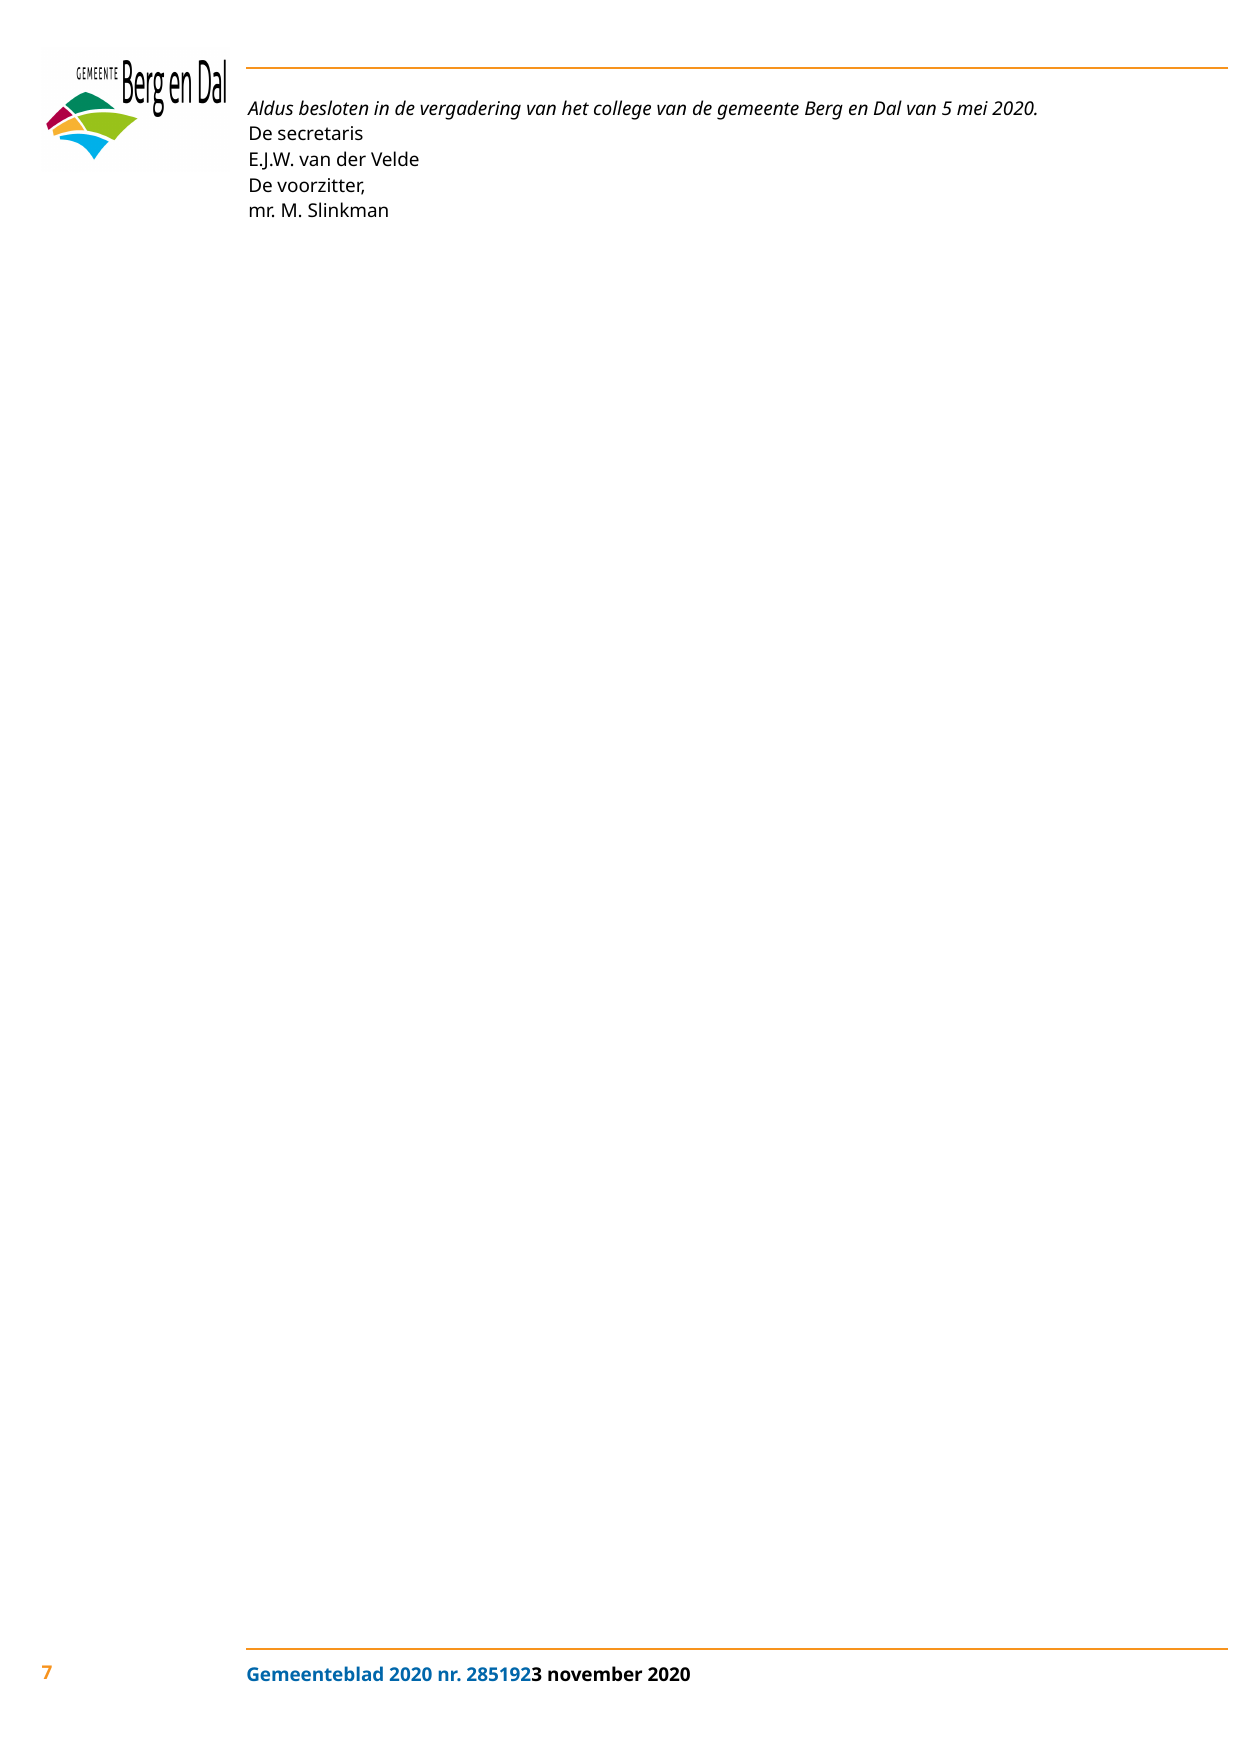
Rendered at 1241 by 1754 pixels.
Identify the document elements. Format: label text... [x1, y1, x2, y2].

text De secretaris [248, 121, 1152, 146]
text Aldus besloten in de vergadering van het college van de gemeente Berg en Dal van 5 mei 2020. [248, 95, 1152, 121]
text mr. M. Slinkman [248, 198, 1152, 223]
picture [41, 47, 231, 172]
text E.J.W. van der Velde [248, 146, 1152, 172]
text De voorzitter, [248, 172, 1152, 198]
